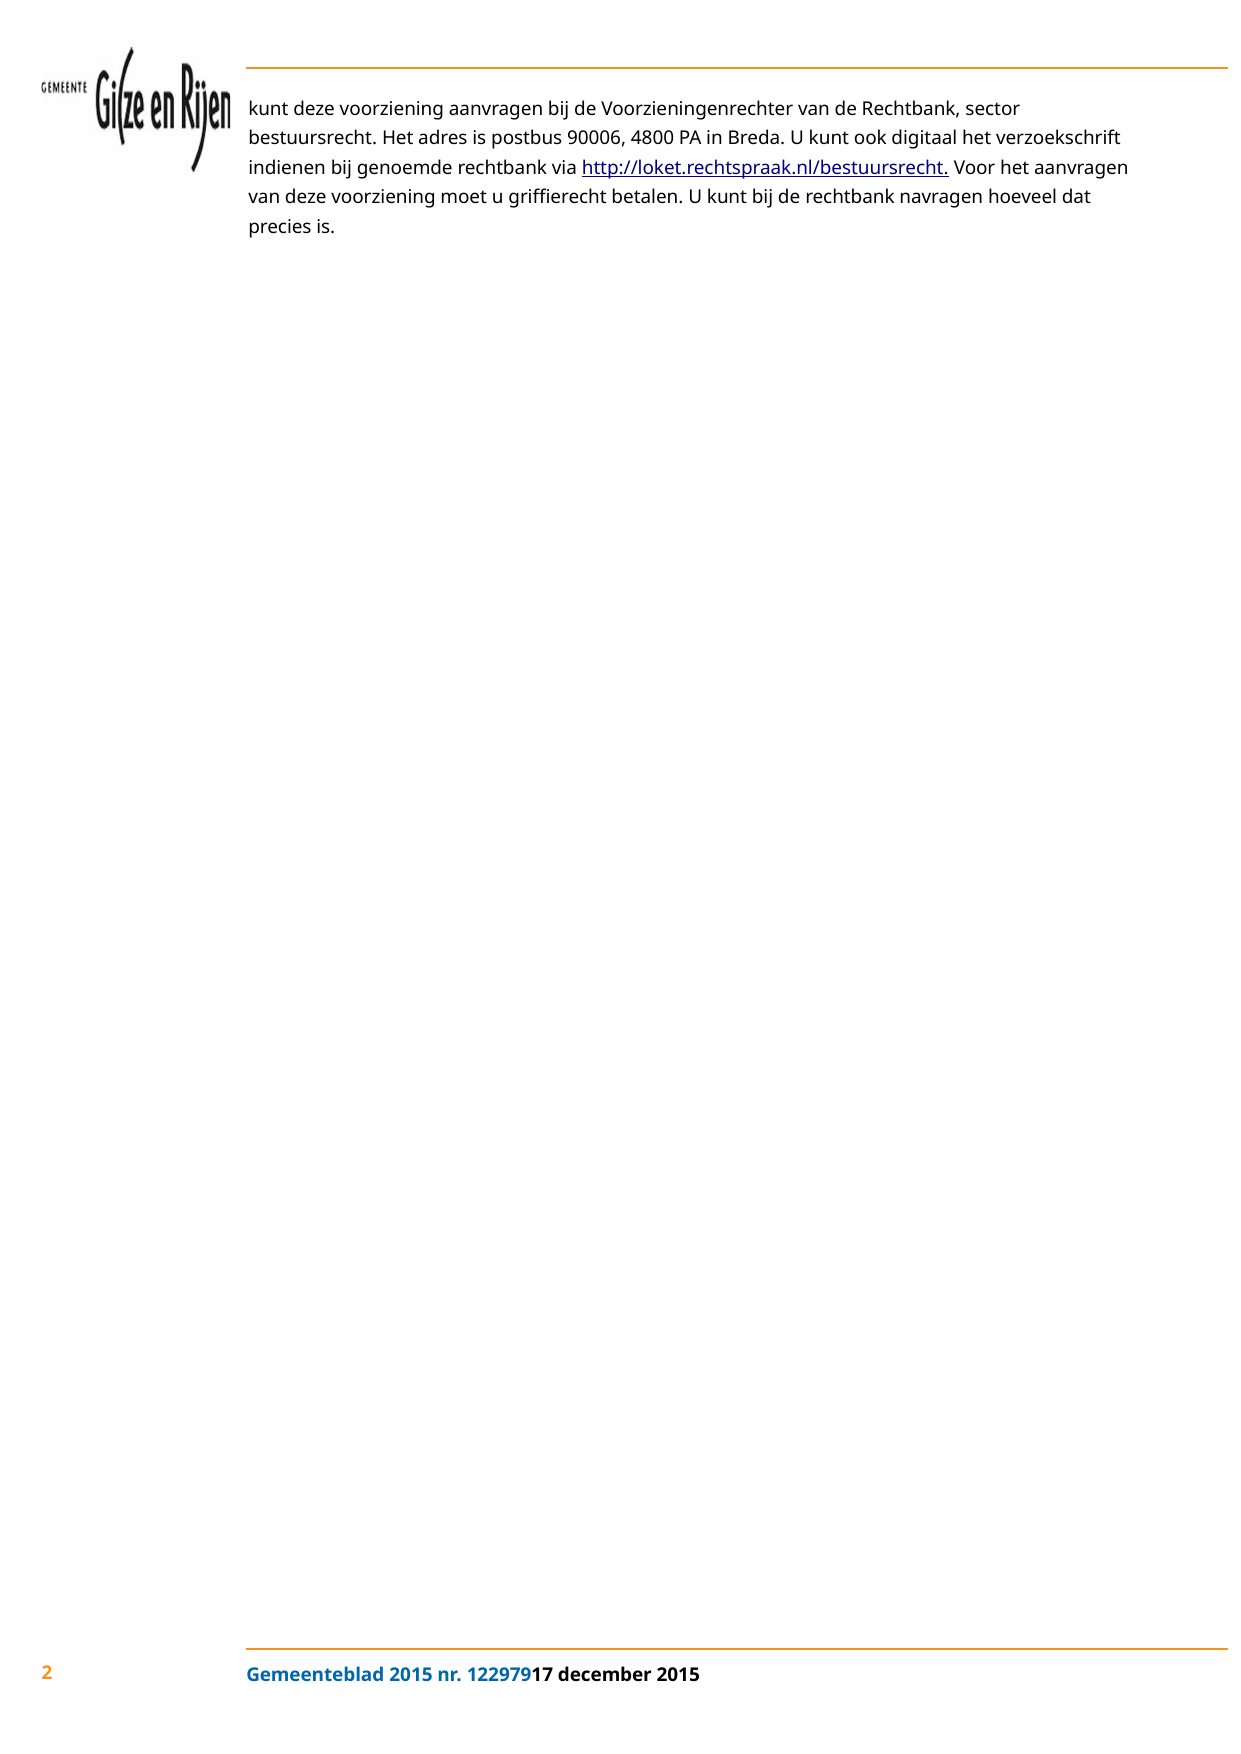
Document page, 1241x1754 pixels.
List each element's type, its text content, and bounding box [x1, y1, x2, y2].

text kunt deze voorziening aanvragen bij de Voorzieningenrechter van de Rechtbank, sector bestuursrecht. Het adres is postbus 90006, 4800 PA in Breda. U kunt ook digitaal het verzoekschrift indienen bij genoemde rechtbank via http://loket.rechtspraak.nl/bestuursrecht. Voor het aanvragen van deze voorziening moet u griffierecht betalen. U kunt bij de rechtbank navragen hoeveel dat precies is. [248, 95, 1152, 239]
picture [41, 47, 231, 172]
